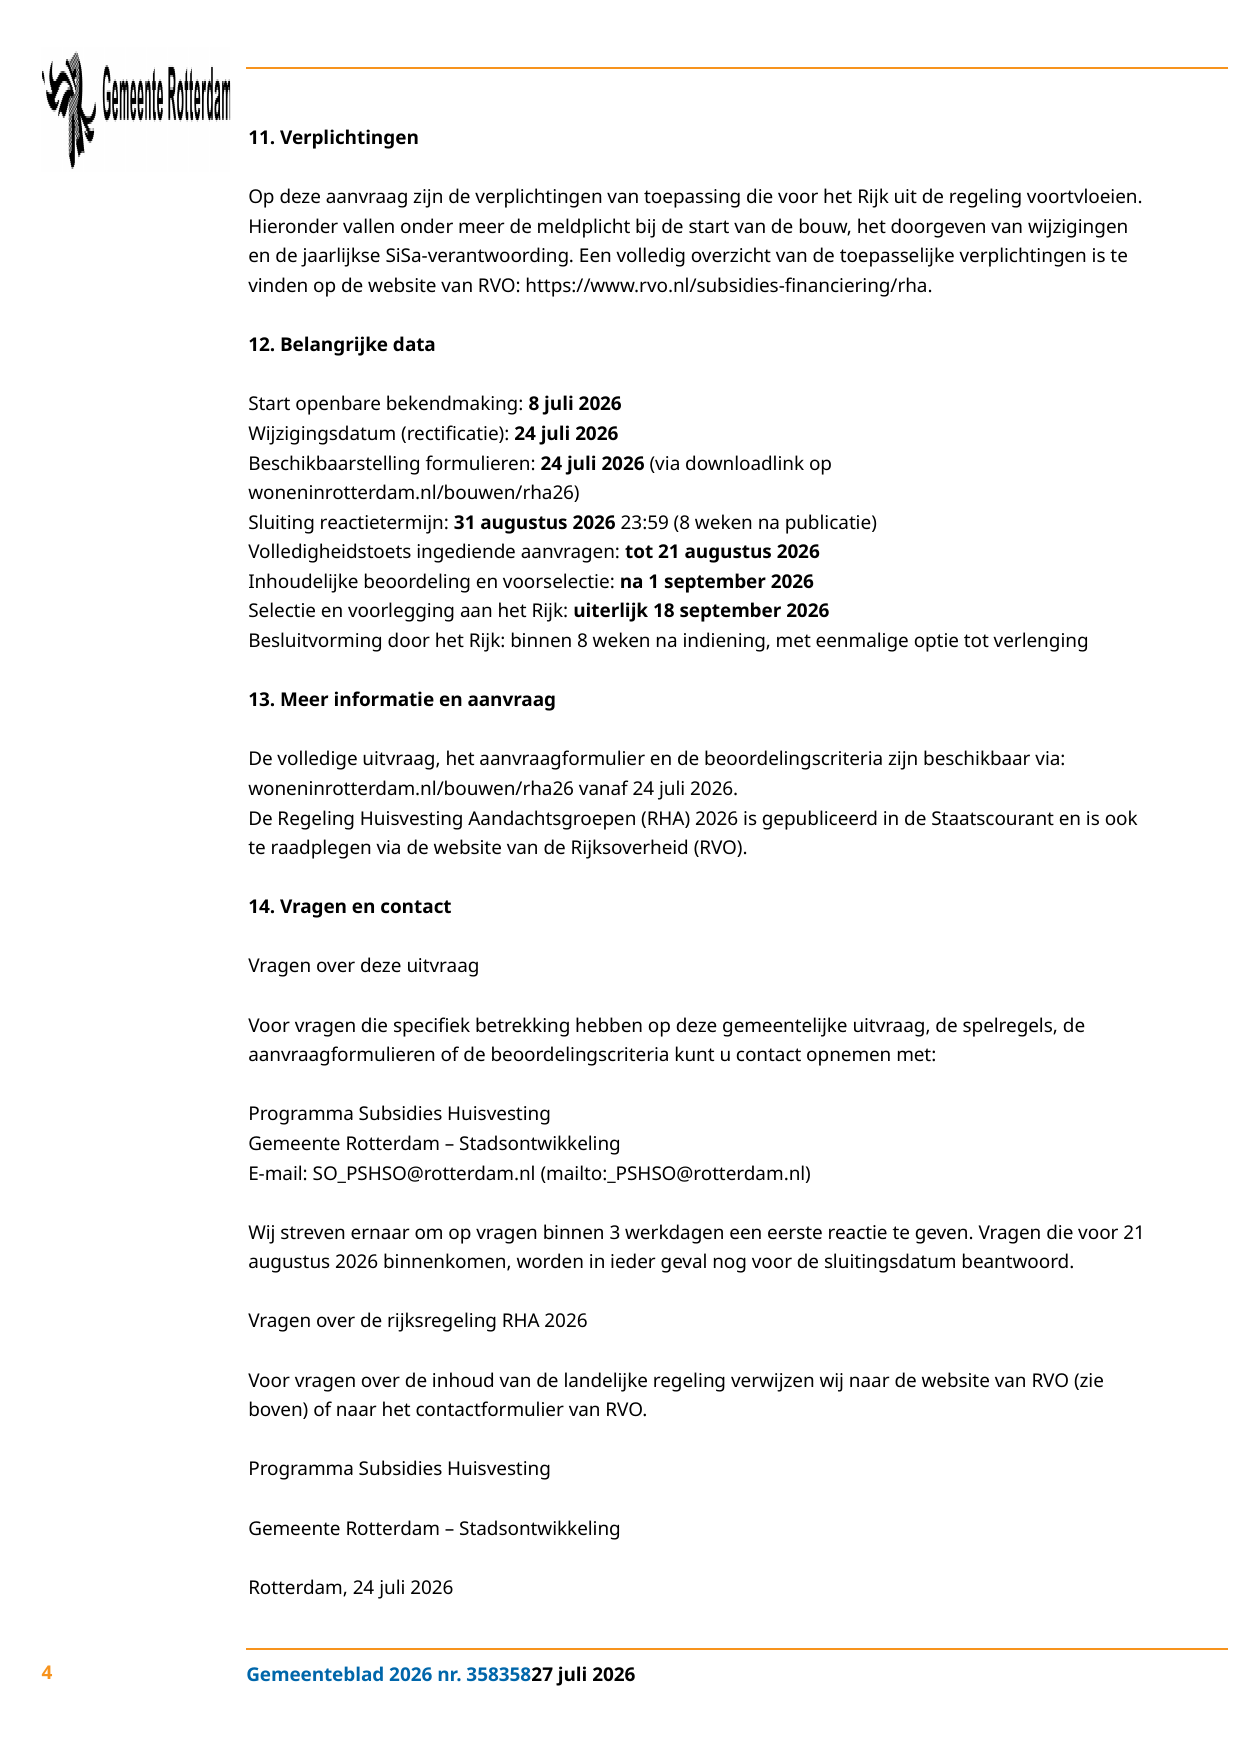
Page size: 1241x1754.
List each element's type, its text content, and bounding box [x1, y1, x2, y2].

text Vragen over deze uitvraag [248, 953, 1152, 978]
text Inhoudelijke beoordeling en voorselectie: na 1 september 2026 [248, 568, 1152, 594]
text Gemeente Rotterdam – Stadsontwikkeling [248, 1130, 1152, 1156]
text Gemeente Rotterdam – Stadsontwikkeling [248, 1515, 1152, 1541]
text De volledige uitvraag, het aanvraagformulier en de beoordelingscriteria zijn beschikbaar via: woneninrotterdam.nl/bouwen/rha26 vanaf 24 juli 2026. [248, 746, 1152, 801]
text Rotterdam, 24 juli 2026 [248, 1574, 1152, 1600]
text Voor vragen die specifiek betrekking hebben op deze gemeentelijke uitvraag, de spelregels, de aanvraagformulieren of de beoordelingscriteria kunt u contact opnemen met: [248, 1012, 1152, 1067]
text 14. Vragen en contact [248, 893, 1152, 919]
text De Regeling Huisvesting Aandachtsgroepen (RHA) 2026 is gepubliceerd in de Staatscourant en is ook te raadplegen via de website van de Rijksoverheid (RVO). [248, 805, 1152, 860]
text Beschikbaarstelling formulieren: 24 juli 2026 (via downloadlink op woneninrotterdam.nl/bouwen/rha26) [248, 450, 1152, 505]
text Op deze aanvraag zijn de verplichtingen van toepassing die voor het Rijk uit de regeling voortvloeien. Hieronder vallen onder meer de meldplicht bij de start van de bouw, het doorgeven van wijzigingen en de jaarlijkse SiSa-verantwoording. Een volledig overzicht van de toepasselijke verplichtingen is te vinden op de website van RVO: https://www.rvo.nl/subsidies-financiering/rha. [248, 183, 1152, 298]
text Programma Subsidies Huisvesting [248, 1456, 1152, 1481]
text Sluiting reactietermijn: 31 augustus 2026 23:59 (8 weken na publicatie) [248, 509, 1152, 535]
text Wijzigingsdatum (rectificatie): 24 juli 2026 [248, 420, 1152, 446]
text 11. Verplichtingen [248, 124, 1152, 150]
text E-mail: SO_PSHSO@rotterdam.nl (mailto:_PSHSO@rotterdam.nl) [248, 1160, 1152, 1186]
text Vragen over de rijksregeling RHA 2026 [248, 1308, 1152, 1333]
text Voor vragen over de inhoud van de landelijke regeling verwijzen wij naar de website van RVO (zie boven) of naar het contactformulier van RVO. [248, 1367, 1152, 1422]
text Programma Subsidies Huisvesting [248, 1101, 1152, 1126]
text 12. Belangrijke data [248, 331, 1152, 357]
picture [41, 47, 231, 172]
text Volledigheidstoets ingediende aanvragen: tot 21 augustus 2026 [248, 538, 1152, 564]
text Start openbare bekendmaking: 8 juli 2026 [248, 391, 1152, 416]
text 13. Meer informatie en aanvraag [248, 686, 1152, 712]
text Besluitvorming door het Rijk: binnen 8 weken na indiening, met eenmalige optie tot verlenging [248, 627, 1152, 653]
text Wij streven ernaar om op vragen binnen 3 werkdagen een eerste reactie te geven. Vragen die voor 21 augustus 2026 binnenkomen, worden in ieder geval nog voor de sluitingsdatum beantwoord. [248, 1219, 1152, 1274]
text Selectie en voorlegging aan het Rijk: uiterlijk 18 september 2026 [248, 598, 1152, 623]
